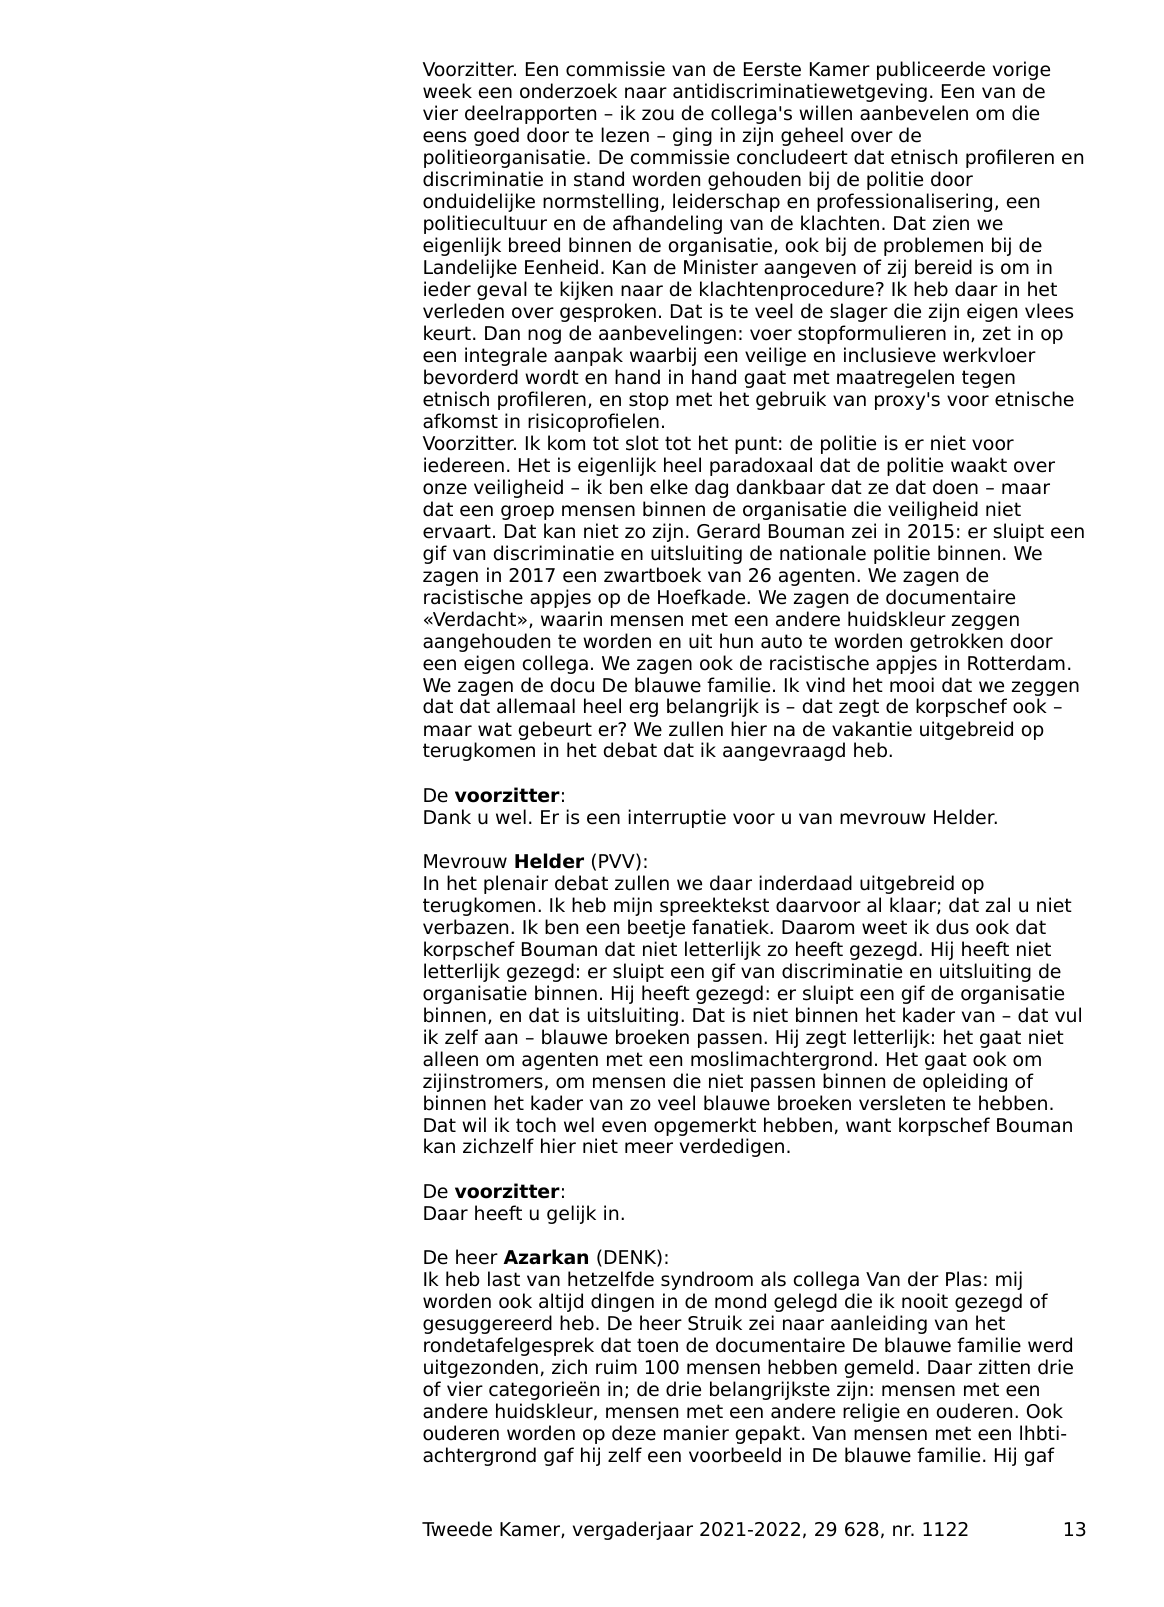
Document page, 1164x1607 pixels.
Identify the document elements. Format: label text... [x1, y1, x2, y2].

text De heer Azarkan (DENK): [422, 1247, 1087, 1269]
text De voorzitter: [422, 1181, 1087, 1203]
text Ik heb last van hetzelfde syndroom als collega Van der Plas: mij worden ook altijd dingen in de mond gelegd die ik nooit gezegd of gesuggereerd heb. De heer Struik zei naar aanleiding van het rondetafelgesprek dat toen de documentaire De blauwe familie werd uitgezonden, zich ruim 100 mensen hebben gemeld. Daar zitten drie of vier categorieën in; de drie belangrijkste zijn: mensen met een andere huidskleur, mensen met een andere religie en ouderen. Ook ouderen worden op deze manier gepakt. Van mensen met een lhbti-achtergrond gaf hij zelf een voorbeeld in De blauwe familie. Hij gaf [422, 1269, 1087, 1467]
text Voorzitter. Ik kom tot slot tot het punt: de politie is er niet voor iedereen. Het is eigenlijk heel paradoxaal dat de politie waakt over onze veiligheid – ik ben elke dag dankbaar dat ze dat doen – maar dat een groep mensen binnen de organisatie die veiligheid niet ervaart. Dat kan niet zo zijn. Gerard Bouman zei in 2015: er sluipt een gif van discriminatie en uitsluiting de nationale politie binnen. We zagen in 2017 een zwartboek van 26 agenten. We zagen de racistische appjes op de Hoefkade. We zagen de documentaire «Verdacht», waarin mensen met een andere huidskleur zeggen aangehouden te worden en uit hun auto te worden getrokken door een eigen collega. We zagen ook de racistische appjes in Rotterdam. We zagen de docu De blauwe familie. Ik vind het mooi dat we zeggen dat dat allemaal heel erg belangrijk is – dat zegt de korpschef ook – maar wat gebeurt er? We zullen hier na de vakantie uitgebreid op terugkomen in het debat dat ik aangevraagd heb. [422, 433, 1087, 762]
text In het plenair debat zullen we daar inderdaad uitgebreid op terugkomen. Ik heb mijn spreektekst daarvoor al klaar; dat zal u niet verbazen. Ik ben een beetje fanatiek. Daarom weet ik dus ook dat korpschef Bouman dat niet letterlijk zo heeft gezegd. Hij heeft niet letterlijk gezegd: er sluipt een gif van discriminatie en uitsluiting de organisatie binnen. Hij heeft gezegd: er sluipt een gif de organisatie binnen, en dat is uitsluiting. Dat is niet binnen het kader van – dat vul ik zelf aan – blauwe broeken passen. Hij zegt letterlijk: het gaat niet alleen om agenten met een moslimachtergrond. Het gaat ook om zijinstromers, om mensen die niet passen binnen de opleiding of binnen het kader van zo veel blauwe broeken versleten te hebben. Dat wil ik toch wel even opgemerkt hebben, want korpschef Bouman kan zichzelf hier niet meer verdedigen. [422, 873, 1087, 1158]
text De voorzitter: [422, 784, 1087, 807]
text Dank u wel. Er is een interruptie voor u van mevrouw Helder. [422, 807, 1087, 828]
text Daar heeft u gelijk in. [422, 1203, 1087, 1224]
text Voorzitter. Een commissie van de Eerste Kamer publiceerde vorige week een onderzoek naar antidiscriminatiewetgeving. Een van de vier deelrapporten – ik zou de collega's willen aanbevelen om die eens goed door te lezen – ging in zijn geheel over de politieorganisatie. De commissie concludeert dat etnisch profileren en discriminatie in stand worden gehouden bij de politie door onduidelijke normstelling, leiderschap en professionalisering, een politiecultuur en de afhandeling van de klachten. Dat zien we eigenlijk breed binnen de organisatie, ook bij de problemen bij de Landelijke Eenheid. Kan de Minister aangeven of zij bereid is om in ieder geval te kijken naar de klachtenprocedure? Ik heb daar in het verleden over gesproken. Dat is te veel de slager die zijn eigen vlees keurt. Dan nog de aanbevelingen: voer stopformulieren in, zet in op een integrale aanpak waarbij een veilige en inclusieve werkvloer bevorderd wordt en hand in hand gaat met maatregelen tegen etnisch profileren, en stop met het gebruik van proxy's voor etnische afkomst in risicoprofielen. [422, 59, 1087, 433]
text Mevrouw Helder (PVV): [422, 851, 1087, 873]
